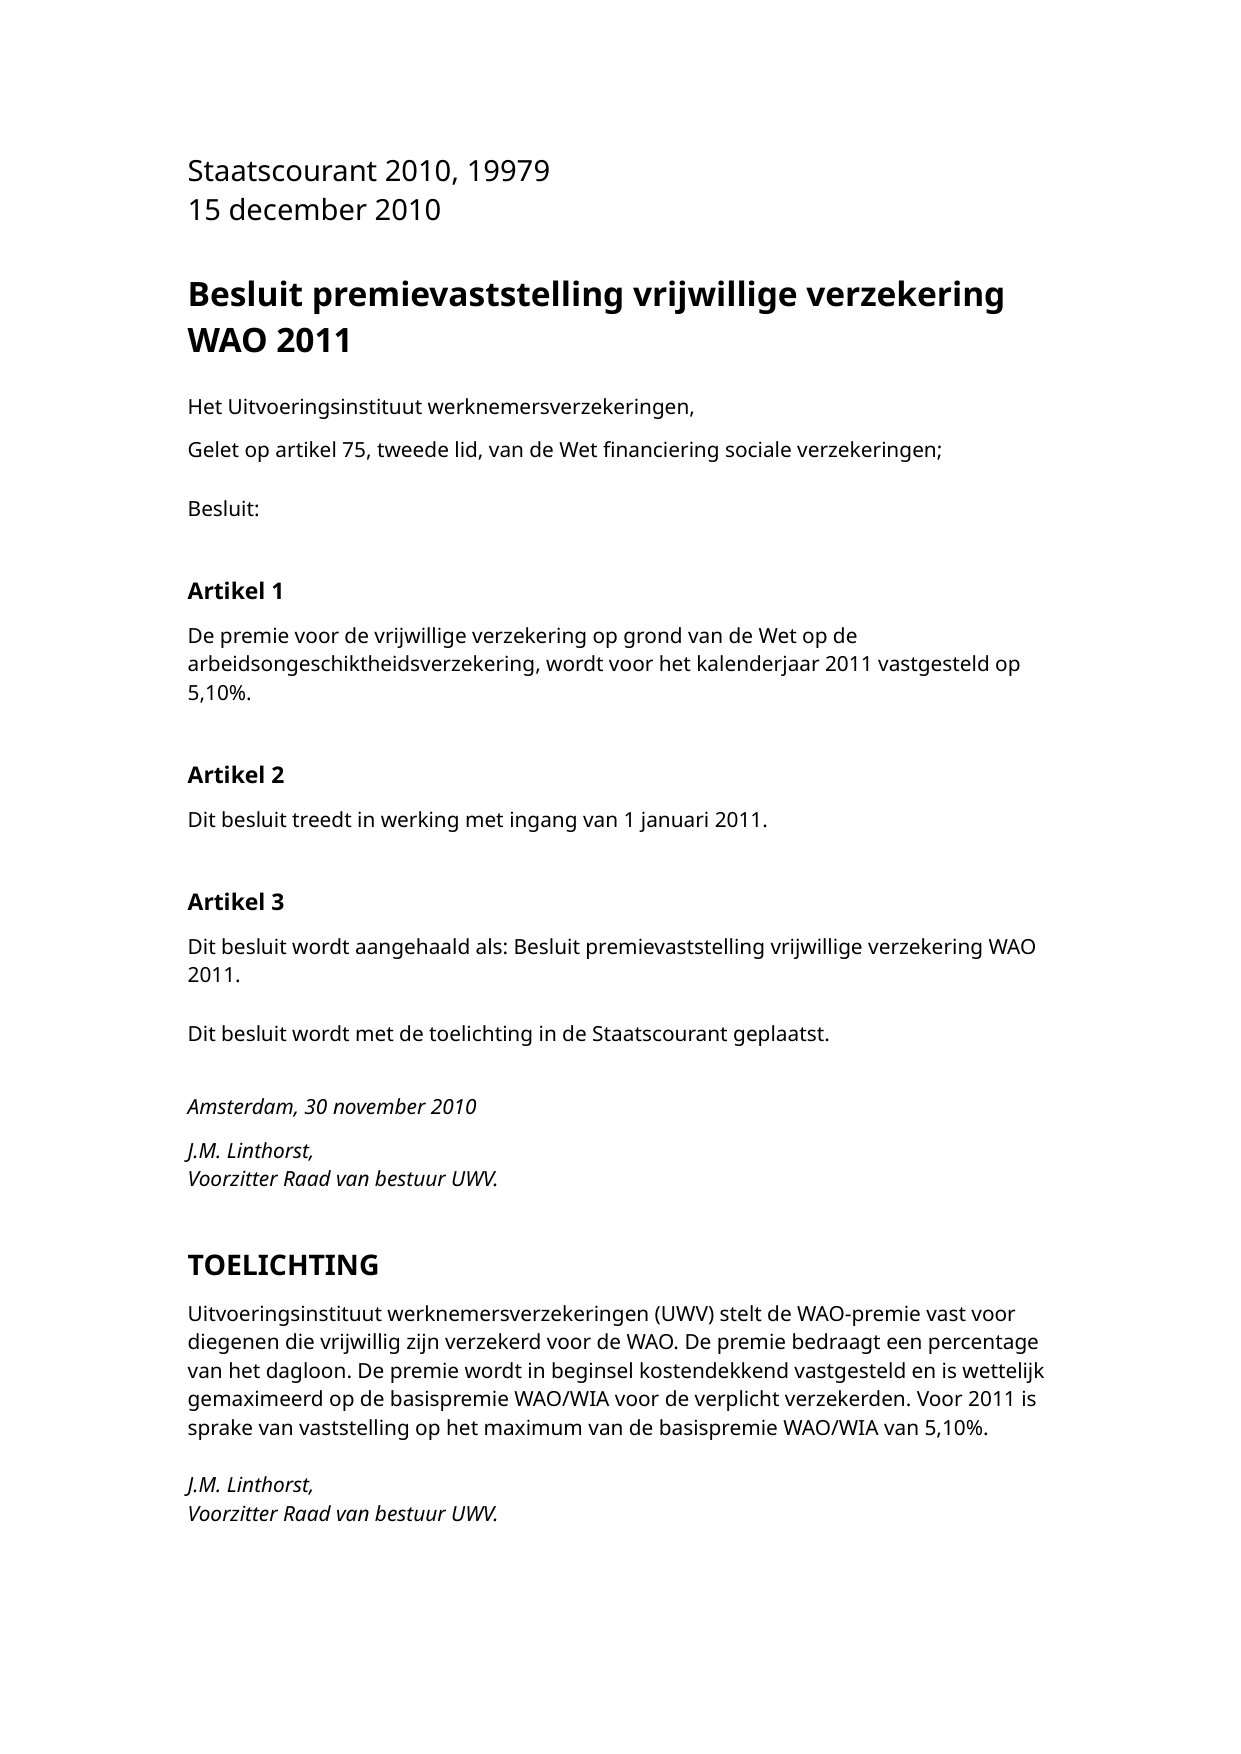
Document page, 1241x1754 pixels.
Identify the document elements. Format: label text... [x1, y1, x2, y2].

text 15 december 2010 [187, 190, 1053, 229]
text Gelet op artikel 75, tweede lid, van de Wet financiering sociale verzekeringen; [187, 435, 1053, 464]
subtitle Besluit premievaststelling vrijwillige verzekering WAO 2011 [187, 271, 1053, 362]
text Amsterdam, 30 november 2010 [187, 1092, 1053, 1121]
subtitle TOELICHTING [187, 1245, 1053, 1284]
text Dit besluit treedt in werking met ingang van 1 januari 2011. [187, 805, 1053, 833]
text J.M. Linthorst, [187, 1471, 1053, 1499]
text Voorzitter Raad van bestuur UWV. [187, 1499, 1053, 1527]
subtitle Artikel 2 [187, 759, 1053, 790]
text J.M. Linthorst, [187, 1136, 1053, 1164]
text Dit besluit wordt met de toelichting in de Staatscourant geplaatst. [187, 1019, 1053, 1047]
subtitle Artikel 1 [187, 575, 1053, 606]
subtitle Artikel 3 [187, 886, 1053, 917]
text Uitvoeringsinstituut werknemersverzekeringen (UWV) stelt de WAO-premie vast voor diegenen die vrijwillig zijn verzekerd voor de WAO. De premie bedraagt een percentage van het dagloon. De premie wordt in beginsel kostendekkend vastgesteld en is wettelijk gemaximeerd op de basispremie WAO/WIA voor de verplicht verzekerden. Voor 2011 is sprake van vaststelling op het maximum van de basispremie WAO/WIA van 5,10%. [187, 1299, 1053, 1441]
text Besluit: [187, 494, 1053, 522]
text Dit besluit wordt aangehaald als: Besluit premievaststelling vrijwillige verzekering WAO 2011. [187, 932, 1053, 989]
text Voorzitter Raad van bestuur UWV. [187, 1164, 1053, 1193]
text Staatscourant 2010, 19979 [187, 150, 1053, 190]
text De premie voor de vrijwillige verzekering op grond van de Wet op de arbeidsongeschiktheidsverzekering, wordt voor het kalenderjaar 2011 vastgesteld op 5,10%. [187, 621, 1053, 706]
text Het Uitvoeringsinstituut werknemersverzekeringen, [187, 392, 1053, 420]
